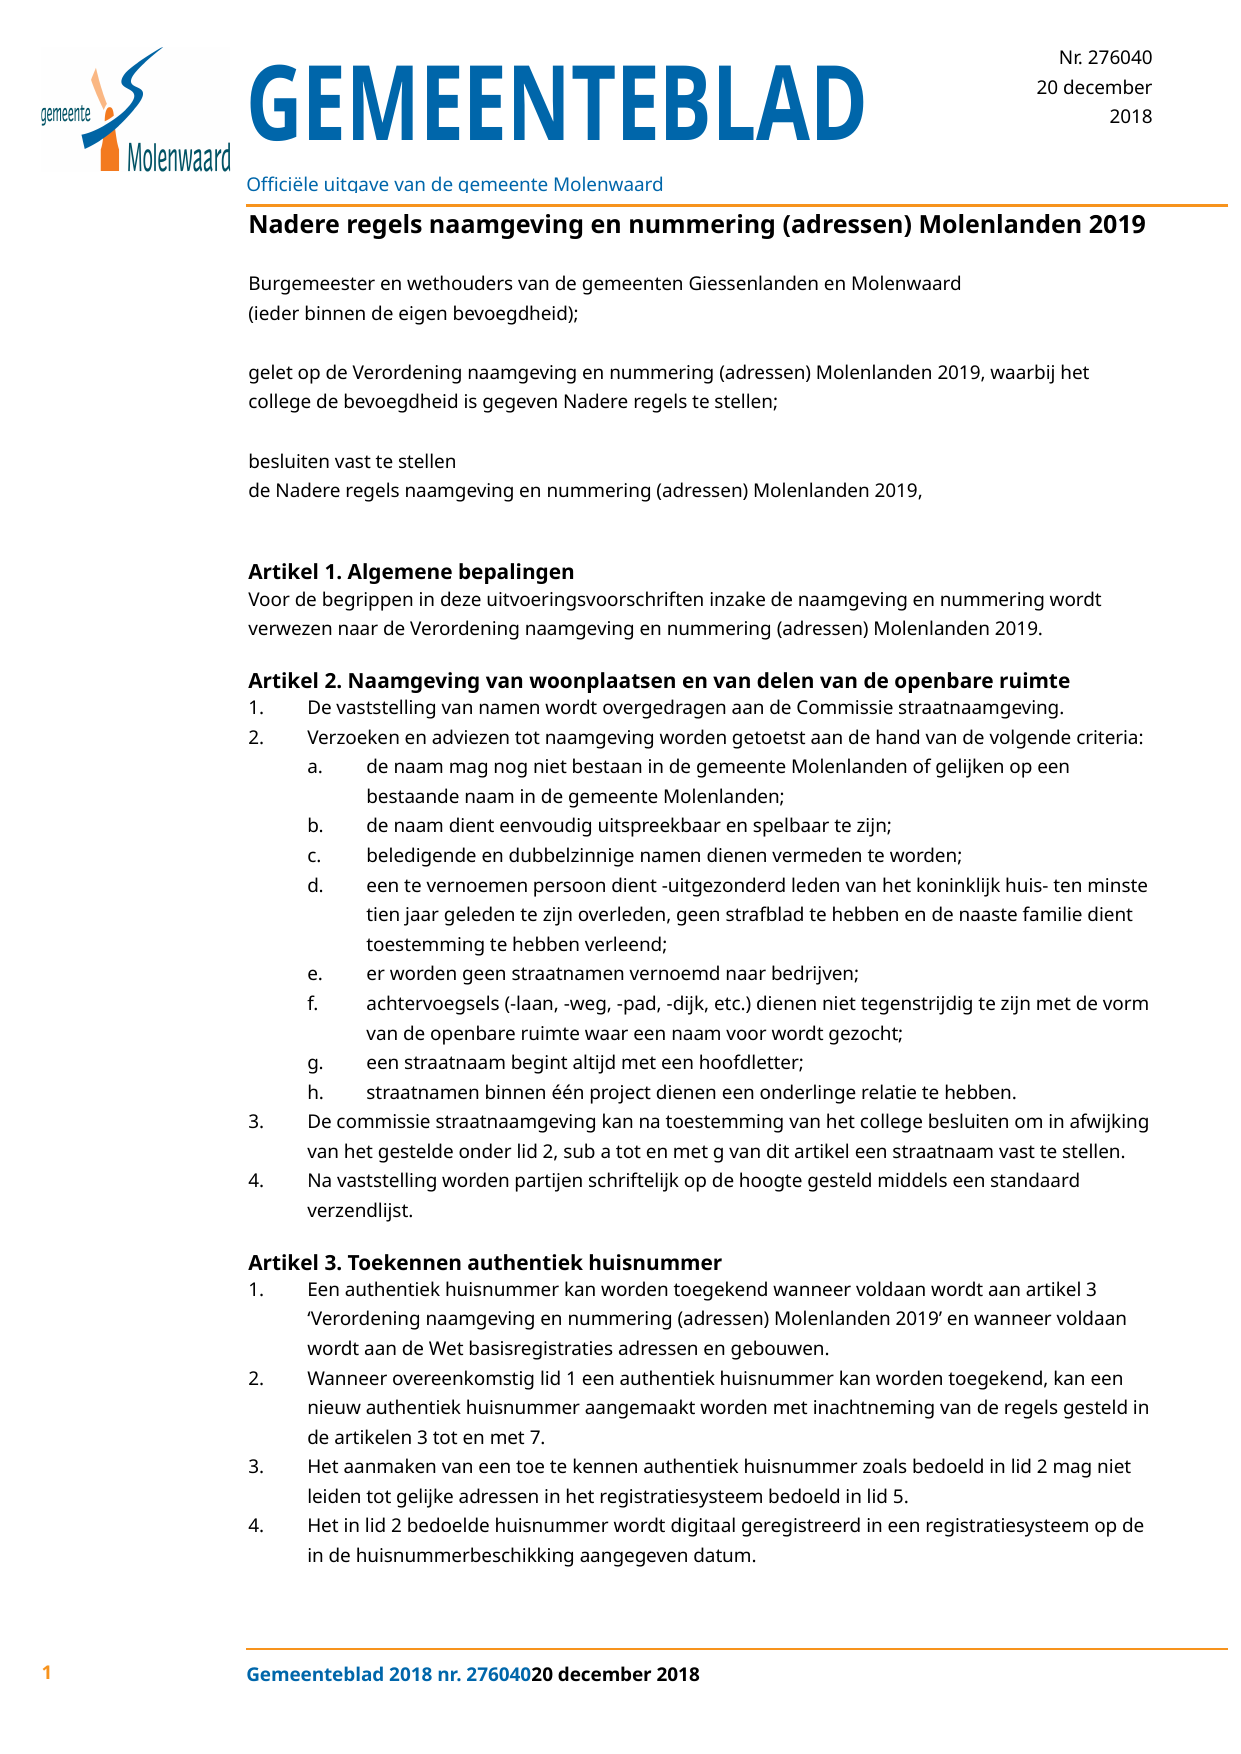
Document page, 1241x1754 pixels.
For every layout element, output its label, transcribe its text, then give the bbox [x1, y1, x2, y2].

list beledigende en dubbelzinnige namen dienen vermeden te worden; [307, 842, 1152, 868]
list een te vernoemen persoon dient -uitgezonderd leden van het koninklijk huis- ten minste tien jaar geleden te zijn overleden, geen strafblad te hebben en de naaste familie dient toestemming te hebben verleend; [307, 872, 1152, 957]
text besluiten vast te stellen [248, 448, 1152, 473]
text de Nadere regels naamgeving en nummering (adressen) Molenlanden 2019, [248, 477, 1152, 503]
text Artikel 3. Toekennen authentiek huisnummer [248, 1248, 1152, 1276]
text Voor de begrippen in deze uitvoeringsvoorschriften inzake de naamgeving en nummering wordt verwezen naar de Verordening naamgeving en nummering (adressen) Molenlanden 2019. [248, 586, 1152, 641]
text Artikel 2. Naamgeving van woonplaatsen en van delen van de openbare ruimte [248, 666, 1152, 694]
list achtervoegsels (-laan, -weg, -pad, -dijk, etc.) dienen niet tegenstrijdig te zijn met de vorm van de openbare ruimte waar een naam voor wordt gezocht; [307, 990, 1152, 1045]
list Wanneer overeenkomstig lid 1 een authentiek huisnummer kan worden toegekend, kan een nieuw authentiek huisnummer aangemaakt worden met inachtneming van de regels gesteld in de artikelen 3 tot en met 7. [248, 1365, 1152, 1450]
list de naam mag nog niet bestaan in de gemeente Molenlanden of gelijken op een bestaande naam in de gemeente Molenlanden; [307, 753, 1152, 809]
text Artikel 1. Algemene bepalingen [248, 557, 1152, 586]
text gelet op de Verordening naamgeving en nummering (adressen) Molenlanden 2019, waarbij het college de bevoegdheid is gegeven Nadere regels te stellen; [248, 359, 1152, 414]
list Het aanmaken van een toe te kennen authentiek huisnummer zoals bedoeld in lid 2 mag niet leiden tot gelijke adressen in het registratiesysteem bedoeld in lid 5. [248, 1453, 1152, 1509]
text (ieder binnen de eigen bevoegdheid); [248, 300, 1152, 326]
list er worden geen straatnamen vernoemd naar bedrijven; [307, 961, 1152, 986]
text Burgemeester en wethouders van de gemeenten Giessenlanden en Molenwaard [248, 270, 1152, 296]
list de naam dient eenvoudig uitspreekbaar en spelbaar te zijn; [307, 813, 1152, 838]
list Na vaststelling worden partijen schriftelijk op de hoogte gesteld middels een standaard verzendlijst. [248, 1168, 1152, 1223]
list Verzoeken en adviezen tot naamgeving worden getoetst aan de hand van de volgende criteria: [248, 724, 1152, 749]
list De vaststelling van namen wordt overgedragen aan de Commissie straatnaamgeving. [248, 694, 1152, 720]
text Nadere regels naamgeving en nummering (adressen) Molenlanden 2019 [248, 207, 1152, 241]
list een straatnaam begint altijd met een hoofdletter; [307, 1049, 1152, 1075]
list De commissie straatnaamgeving kan na toestemming van het college besluiten om in afwijking van het gestelde onder lid 2, sub a tot en met g van dit artikel een straatnaam vast te stellen. [248, 1108, 1152, 1164]
picture [41, 47, 231, 172]
list straatnamen binnen één project dienen een onderlinge relatie te hebben. [307, 1079, 1152, 1104]
list Een authentiek huisnummer kan worden toegekend wanneer voldaan wordt aan artikel 3 ‘Verordening naamgeving en nummering (adressen) Molenlanden 2019’ en wanneer voldaan wordt aan de Wet basisregistraties adressen en gebouwen. [248, 1276, 1152, 1361]
list Het in lid 2 bedoelde huisnummer wordt digitaal geregistreerd in een registratiesysteem op de in de huisnummerbeschikking aangegeven datum. [248, 1513, 1152, 1568]
